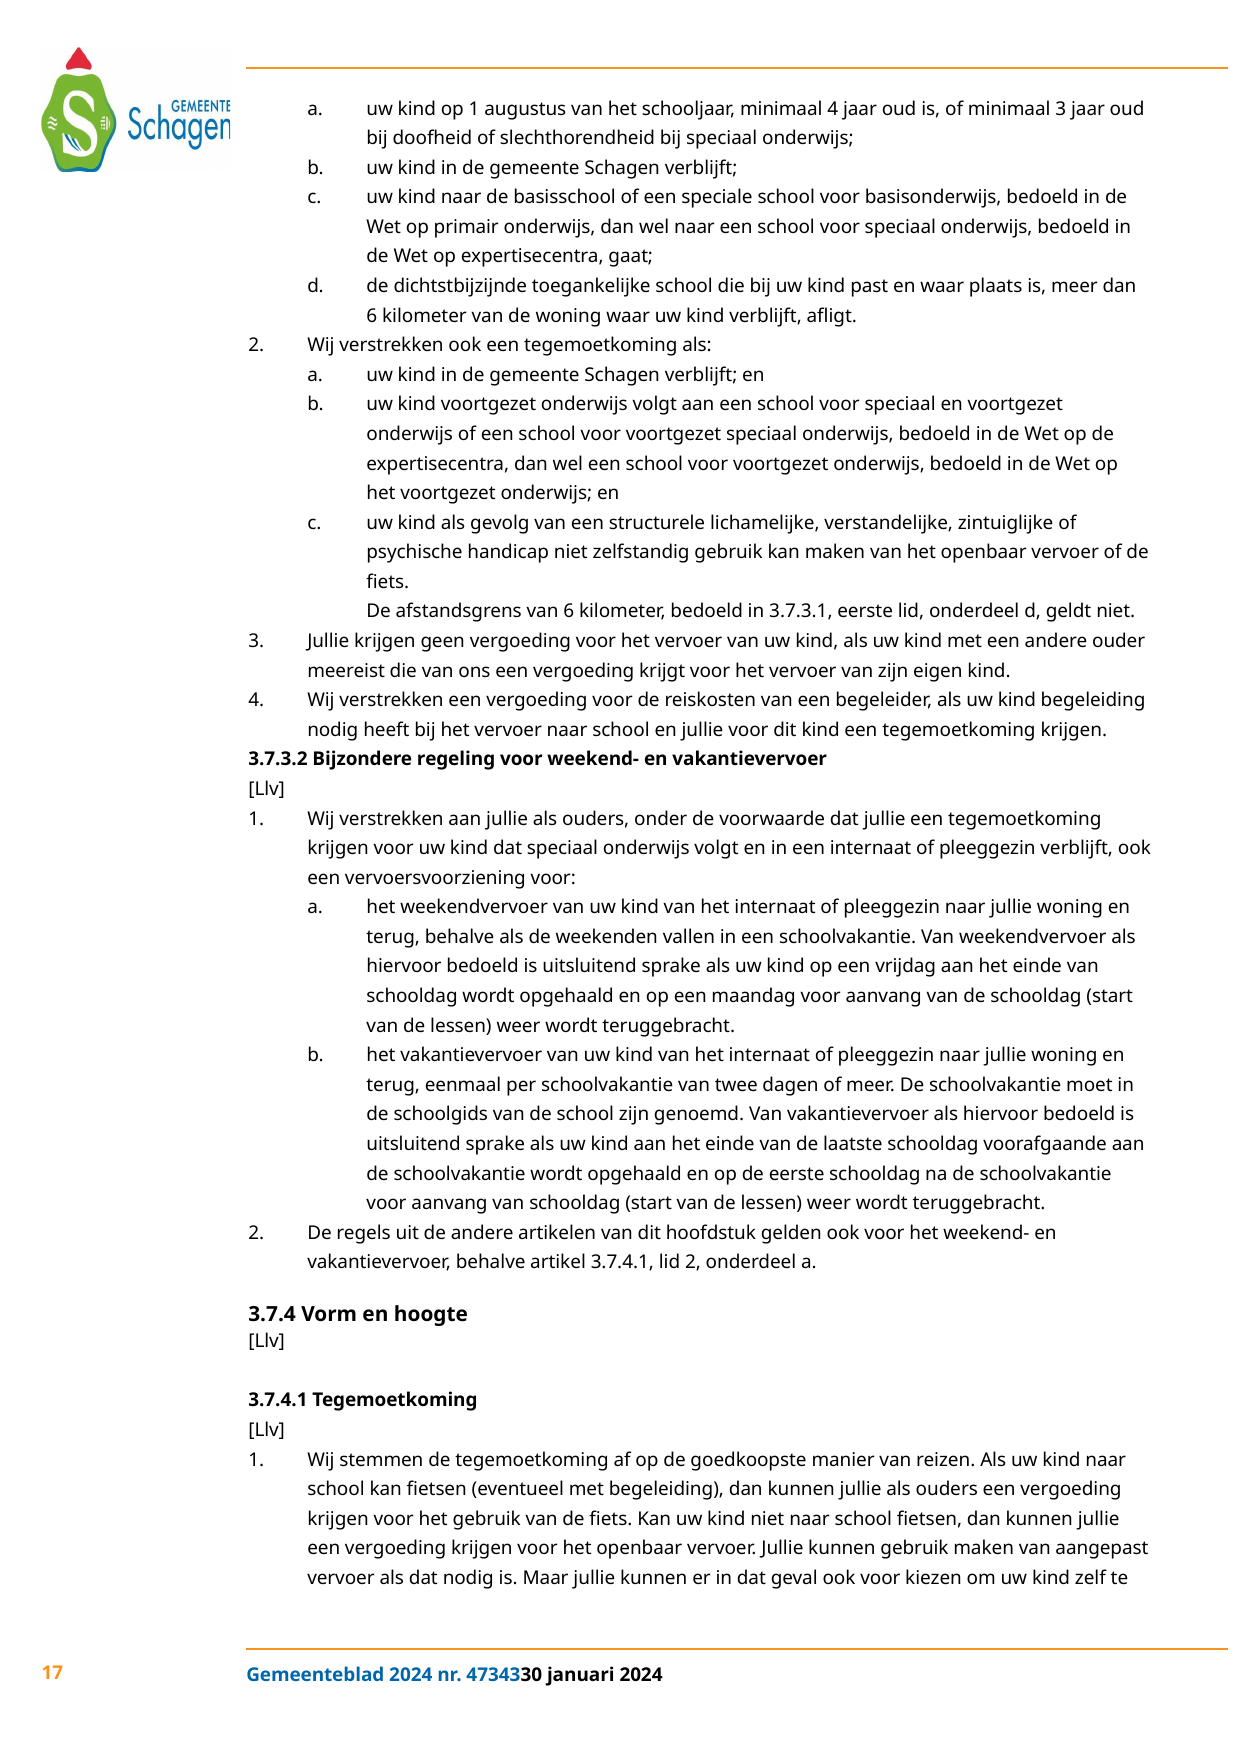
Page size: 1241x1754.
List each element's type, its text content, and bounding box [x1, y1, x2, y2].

text [Llv] [248, 1416, 1152, 1442]
list uw kind naar de basisschool of een speciale school voor basisonderwijs, bedoeld in de Wet op primair onderwijs, dan wel naar een school voor speciaal onderwijs, bedoeld in de Wet op expertisecentra, gaat; [307, 183, 1152, 268]
text 3.7.4 Vorm en hoogte [248, 1299, 1152, 1327]
text [Llv] [248, 775, 1152, 801]
list Wij stemmen de tegemoetkoming af op de goedkoopste manier van reizen. Als uw kind naar school kan fietsen (eventueel met begeleiding), dan kunnen jullie als ouders een vergoeding krijgen voor het gebruik van de fiets. Kan uw kind niet naar school fietsen, dan kunnen jullie een vergoeding krijgen voor het openbaar vervoer. Jullie kunnen gebruik maken van aangepast vervoer als dat nodig is. Maar jullie kunnen er in dat geval ook voor kiezen om uw kind zelf te [248, 1446, 1152, 1590]
list Wij verstrekken aan jullie als ouders, onder de voorwaarde dat jullie een tegemoetkoming krijgen voor uw kind dat speciaal onderwijs volgt en in een internaat of pleeggezin verblijft, ook een vervoersvoorziening voor: [248, 805, 1152, 890]
list de dichtstbijzijnde toegankelijke school die bij uw kind past en waar plaats is, meer dan 6 kilometer van de woning waar uw kind verblijft, afligt. [307, 272, 1152, 328]
picture [41, 47, 231, 172]
text [Llv] [248, 1327, 1152, 1353]
list uw kind op 1 augustus van het schooljaar, minimaal 4 jaar oud is, of minimaal 3 jaar oud bij doofheid of slechthorendheid bij speciaal onderwijs; [307, 95, 1152, 150]
list uw kind voortgezet onderwijs volgt aan een school voor speciaal en voortgezet onderwijs of een school voor voortgezet speciaal onderwijs, bedoeld in de Wet op de expertisecentra, dan wel een school voor voortgezet onderwijs, bedoeld in de Wet op het voortgezet onderwijs; en [307, 391, 1152, 505]
list De afstandsgrens van 6 kilometer, bedoeld in 3.7.3.1, eerste lid, onderdeel d, geldt niet. [307, 598, 1152, 623]
list het weekendvervoer van uw kind van het internaat of pleeggezin naar jullie woning en terug, behalve als de weekenden vallen in een schoolvakantie. Van weekendvervoer als hiervoor bedoeld is uitsluitend sprake als uw kind op een vrijdag aan het einde van schooldag wordt opgehaald en op een maandag voor aanvang van de schooldag (start van de lessen) weer wordt teruggebracht. [307, 893, 1152, 1038]
text 3.7.4.1 Tegemoetkoming [248, 1387, 1152, 1412]
list uw kind in de gemeente Schagen verblijft; en [307, 361, 1152, 387]
list Wij verstrekken een vergoeding voor de reiskosten van een begeleider, als uw kind begeleiding nodig heeft bij het vervoer naar school en jullie voor dit kind een tegemoetkoming krijgen. [248, 686, 1152, 742]
list De regels uit de andere artikelen van dit hoofdstuk gelden ook voor het weekend- en vakantievervoer, behalve artikel 3.7.4.1, lid 2, onderdeel a. [248, 1219, 1152, 1274]
list Jullie krijgen geen vergoeding voor het vervoer van uw kind, als uw kind met een andere ouder meereist die van ons een vergoeding krijgt voor het vervoer van zijn eigen kind. [248, 627, 1152, 683]
list het vakantievervoer van uw kind van het internaat of pleeggezin naar jullie woning en terug, eenmaal per schoolvakantie van twee dagen of meer. De schoolvakantie moet in de schoolgids van de school zijn genoemd. Van vakantievervoer als hiervoor bedoeld is uitsluitend sprake als uw kind aan het einde van de laatste schooldag voorafgaande aan de schoolvakantie wordt opgehaald en op de eerste schooldag na de schoolvakantie voor aanvang van schooldag (start van de lessen) weer wordt teruggebracht. [307, 1041, 1152, 1215]
list uw kind als gevolg van een structurele lichamelijke, verstandelijke, zintuiglijke of psychische handicap niet zelfstandig gebruik kan maken van het openbaar vervoer of de fiets. [307, 509, 1152, 594]
text 3.7.3.2 Bijzondere regeling voor weekend- en vakantievervoer [248, 746, 1152, 771]
list uw kind in de gemeente Schagen verblijft; [307, 154, 1152, 180]
list Wij verstrekken ook een tegemoetkoming als: [248, 331, 1152, 357]
